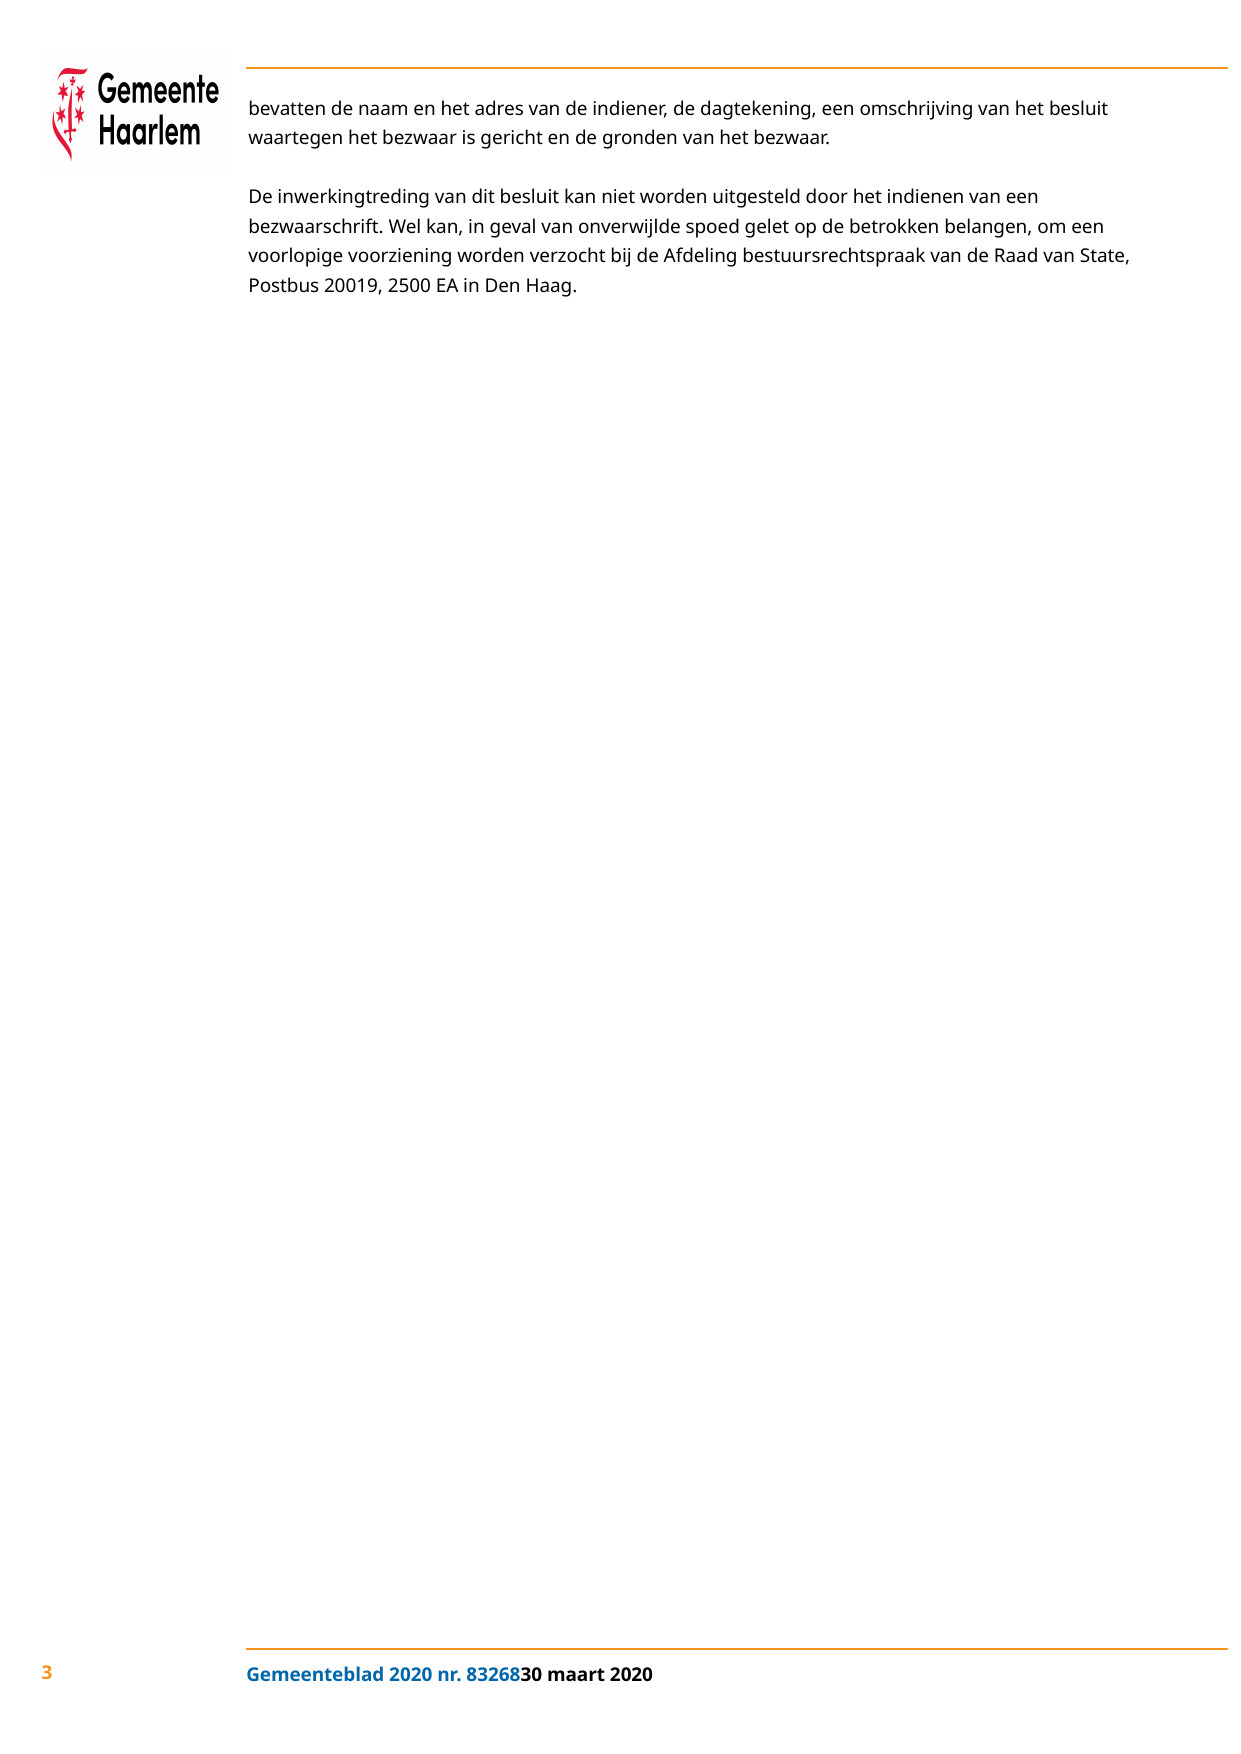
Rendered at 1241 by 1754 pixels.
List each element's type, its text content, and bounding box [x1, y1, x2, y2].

picture [41, 47, 231, 172]
text bevatten de naam en het adres van de indiener, de dagtekening, een omschrijving van het besluit waartegen het bezwaar is gericht en de gronden van het bezwaar. [248, 95, 1152, 150]
text De inwerkingtreding van dit besluit kan niet worden uitgesteld door het indienen van een bezwaarschrift. Wel kan, in geval van onverwijlde spoed gelet op de betrokken belangen, om een voorlopige voorziening worden verzocht bij de Afdeling bestuursrechtspraak van de Raad van State, Postbus 20019, 2500 EA in Den Haag. [248, 183, 1152, 298]
